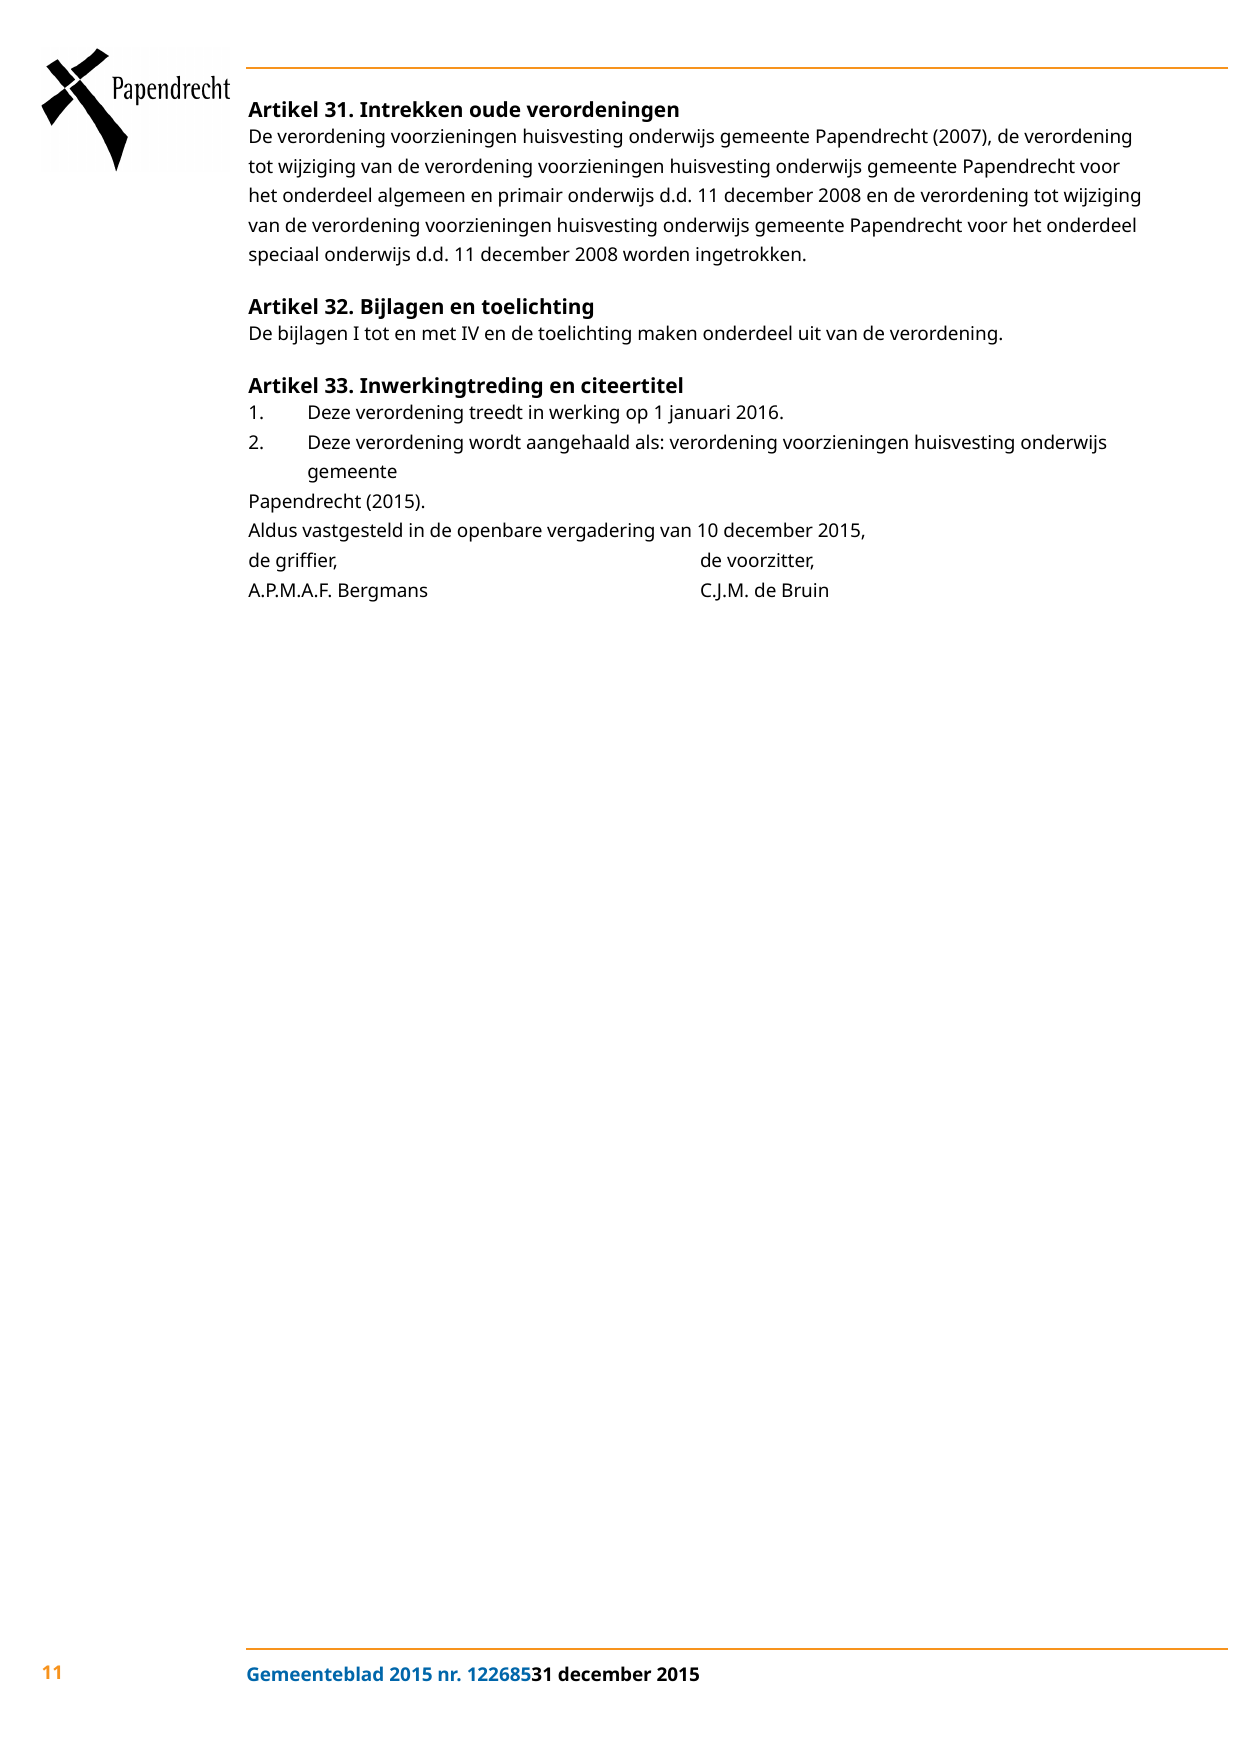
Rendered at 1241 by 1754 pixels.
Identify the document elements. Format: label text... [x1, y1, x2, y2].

text Artikel 31. Intrekken oude verordeningen [248, 95, 1152, 123]
table_header de griffier, A.P.M.A.F. Bergmans [248, 547, 700, 603]
list Deze verordening treedt in werking op 1 januari 2016. [248, 399, 1152, 425]
text Artikel 32. Bijlagen en toelichting [248, 292, 1152, 320]
text De bijlagen I tot en met IV en de toelichting maken onderdeel uit van de verordening. [248, 320, 1152, 346]
text De verordening voorzieningen huisvesting onderwijs gemeente Papendrecht (2007), de verordening tot wijziging van de verordening voorzieningen huisvesting onderwijs gemeente Papendrecht voor het onderdeel algemeen en primair onderwijs d.d. 11 december 2008 en de verordening tot wijziging van de verordening voorzieningen huisvesting onderwijs gemeente Papendrecht voor het onderdeel speciaal onderwijs d.d. 11 december 2008 worden ingetrokken. [248, 123, 1152, 267]
text Aldus vastgesteld in de openbare vergadering van 10 december 2015, [248, 518, 1152, 543]
list Deze verordening wordt aangehaald als: verordening voorzieningen huisvesting onderwijs gemeente [248, 429, 1152, 484]
text Artikel 33. Inwerkingtreding en citeertitel [248, 371, 1152, 399]
text Papendrecht (2015). [248, 488, 1152, 514]
table_header de voorzitter, C.J.M. de Bruin [700, 547, 1152, 603]
picture [41, 47, 231, 172]
